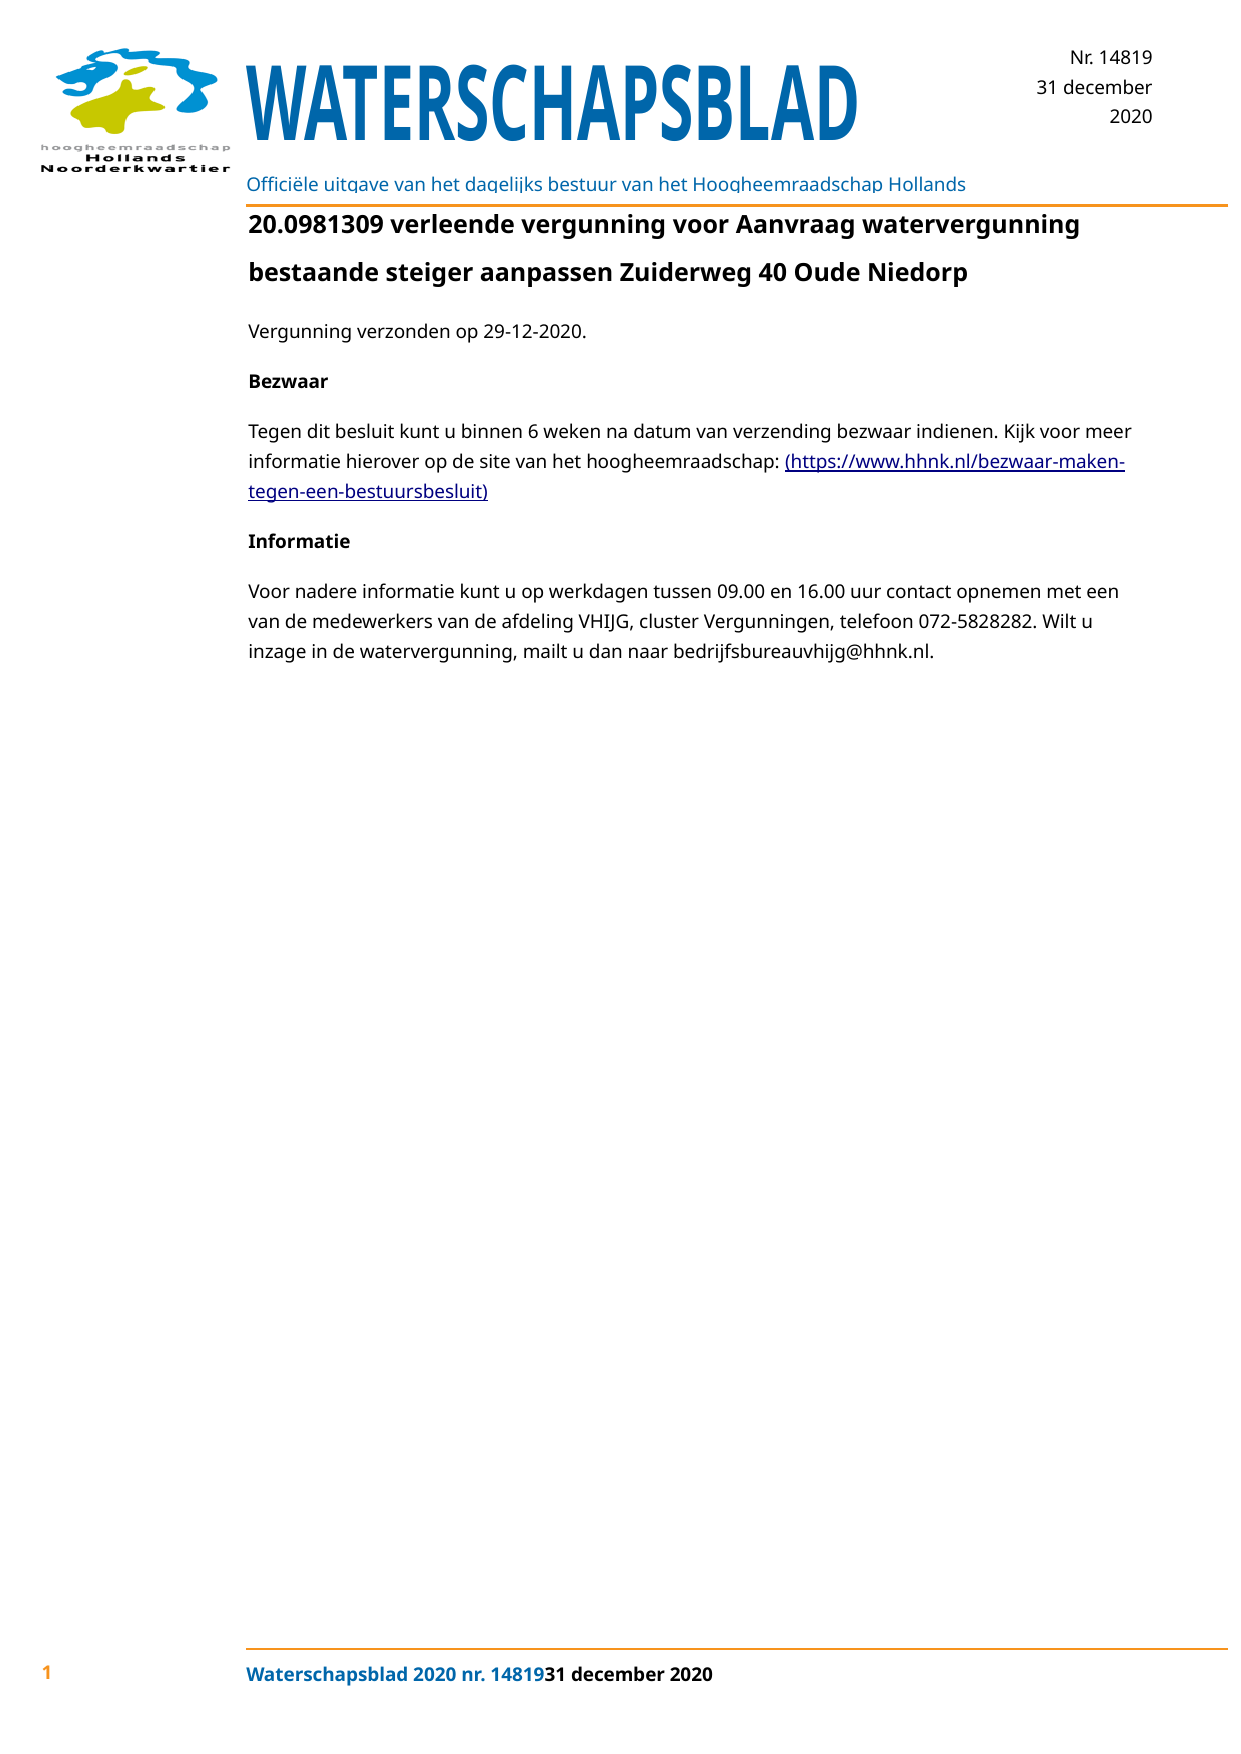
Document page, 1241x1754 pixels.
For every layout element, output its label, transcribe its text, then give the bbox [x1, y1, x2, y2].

text Bezwaar [248, 368, 1152, 394]
text 20.0981309 verleende vergunning voor Aanvraag watervergunning bestaande steiger aanpassen Zuiderweg 40 Oude Niedorp [248, 207, 1152, 288]
text Informatie [248, 528, 1152, 554]
text Vergunning verzonden op 29-12-2020. [248, 318, 1152, 344]
text Tegen dit besluit kunt u binnen 6 weken na datum van verzending bezwaar indienen. Kijk voor meer informatie hierover op de site van het hoogheemraadschap: (https://www.hhnk.nl/bezwaar-maken-tegen-een-bestuursbesluit) [248, 419, 1152, 504]
text Voor nadere informatie kunt u op werkdagen tussen 09.00 en 16.00 uur contact opnemen met een van de medewerkers van de afdeling VHIJG, cluster Vergunningen, telefoon 072-5828282. Wilt u inzage in de watervergunning, mailt u dan naar bedrijfsbureauvhijg@hhnk.nl. [248, 579, 1152, 664]
picture [41, 47, 231, 172]
